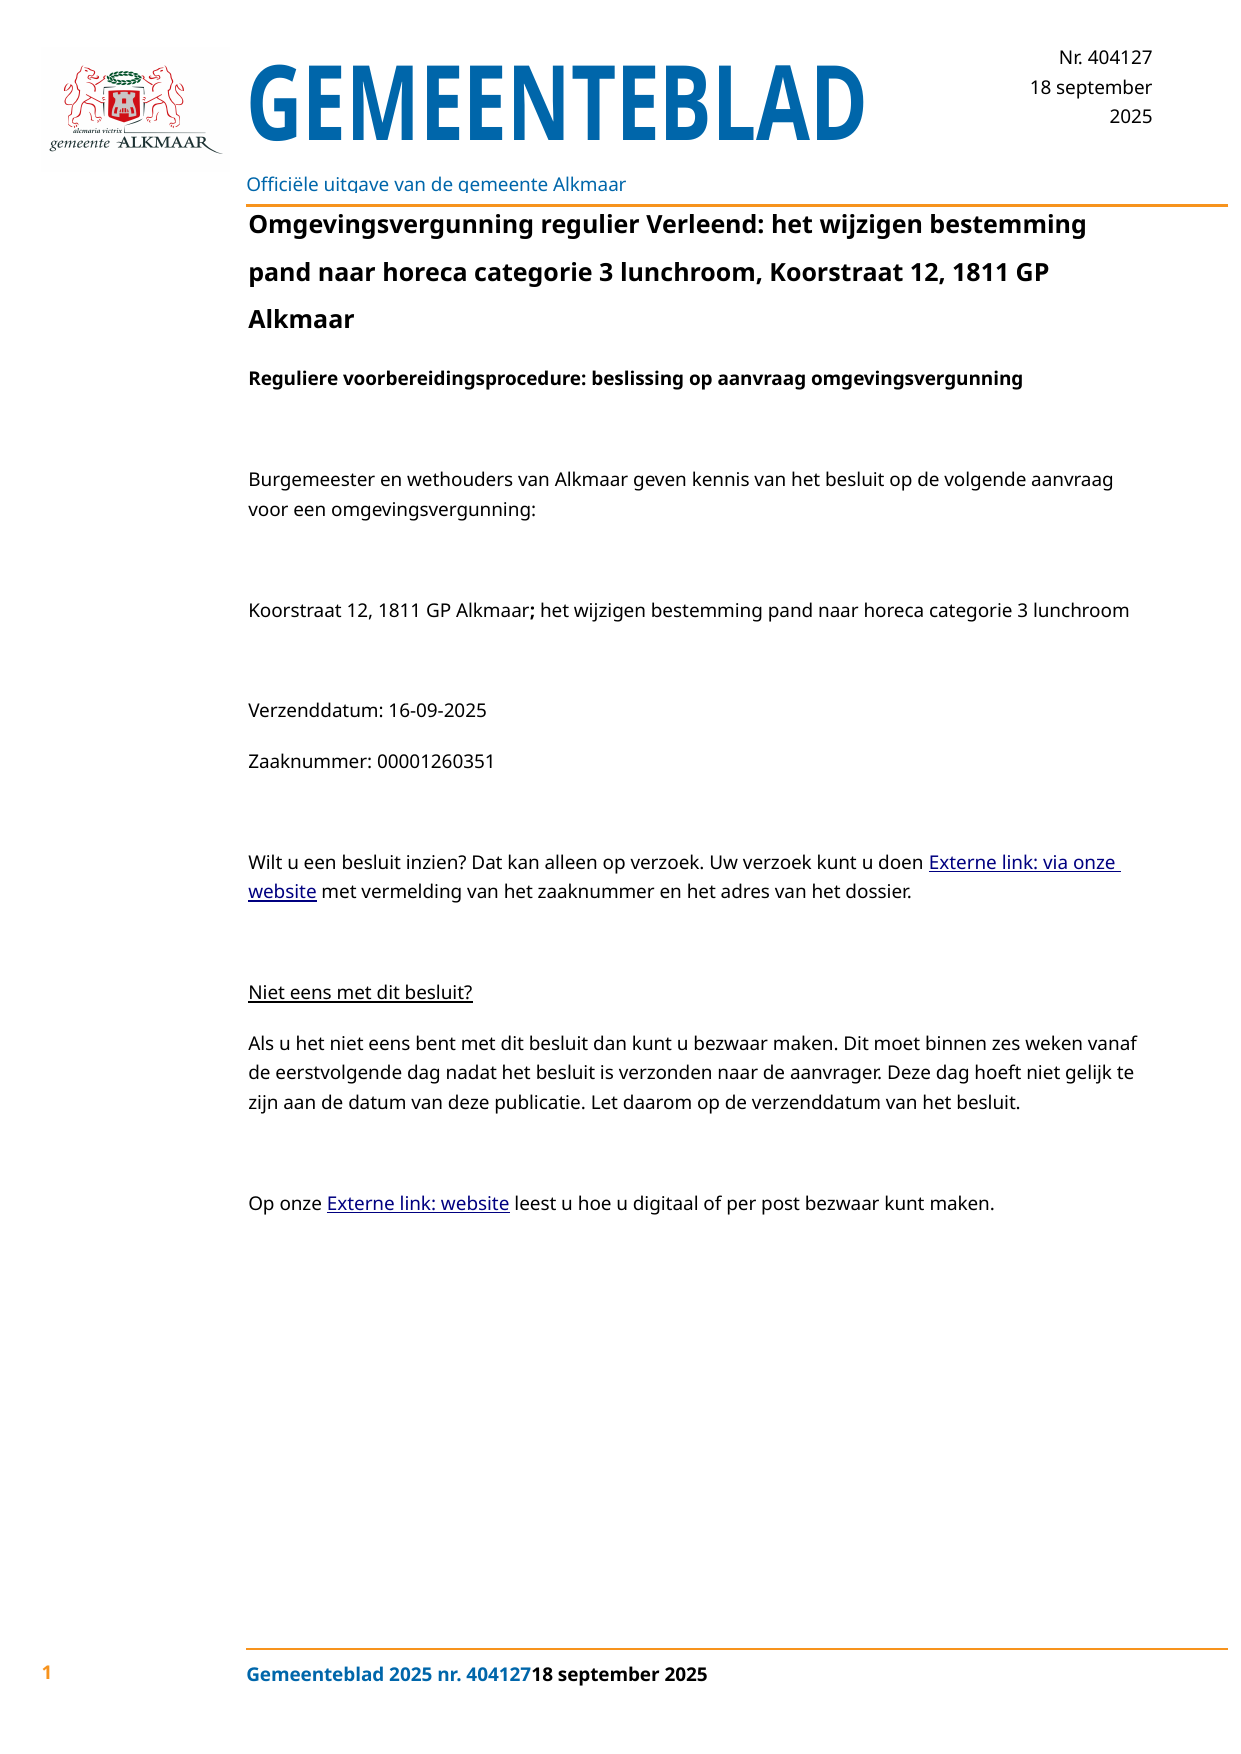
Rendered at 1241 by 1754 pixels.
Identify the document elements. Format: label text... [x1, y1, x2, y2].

picture [41, 47, 231, 172]
text Wilt u een besluit inzien? Dat kan alleen op verzoek. Uw verzoek kunt u doen Externe link: via onze website met vermelding van het zaaknummer en het adres van het dossier. [248, 849, 1152, 904]
text Burgemeester en wethouders van Alkmaar geven kennis van het besluit op de volgende aanvraag voor een omgevingsvergunning: [248, 466, 1152, 522]
text Omgevingsvergunning regulier Verleend: het wijzigen bestemming pand naar horeca categorie 3 lunchroom, Koorstraat 12, 1811 GP Alkmaar [248, 207, 1152, 336]
text Verzenddatum: 16-09-2025 [248, 698, 1152, 723]
text Zaaknummer: 00001260351 [248, 748, 1152, 774]
text Op onze Externe link: website leest u hoe u digitaal of per post bezwaar kunt maken. [248, 1190, 1152, 1215]
text Koorstraat 12, 1811 GP Alkmaar; het wijzigen bestemming pand naar horeca categorie 3 lunchroom [248, 597, 1152, 622]
text Niet eens met dit besluit? [248, 979, 1152, 1005]
text Reguliere voorbereidingsprocedure: beslissing op aanvraag omgevingsvergunning [248, 366, 1152, 391]
text Als u het niet eens bent met dit besluit dan kunt u bezwaar maken. Dit moet binnen zes weken vanaf de eerstvolgende dag nadat het besluit is verzonden naar de aanvrager. Deze dag hoeft niet gelijk te zijn aan de datum van deze publicatie. Let daarom op de verzenddatum van het besluit. [248, 1030, 1152, 1114]
